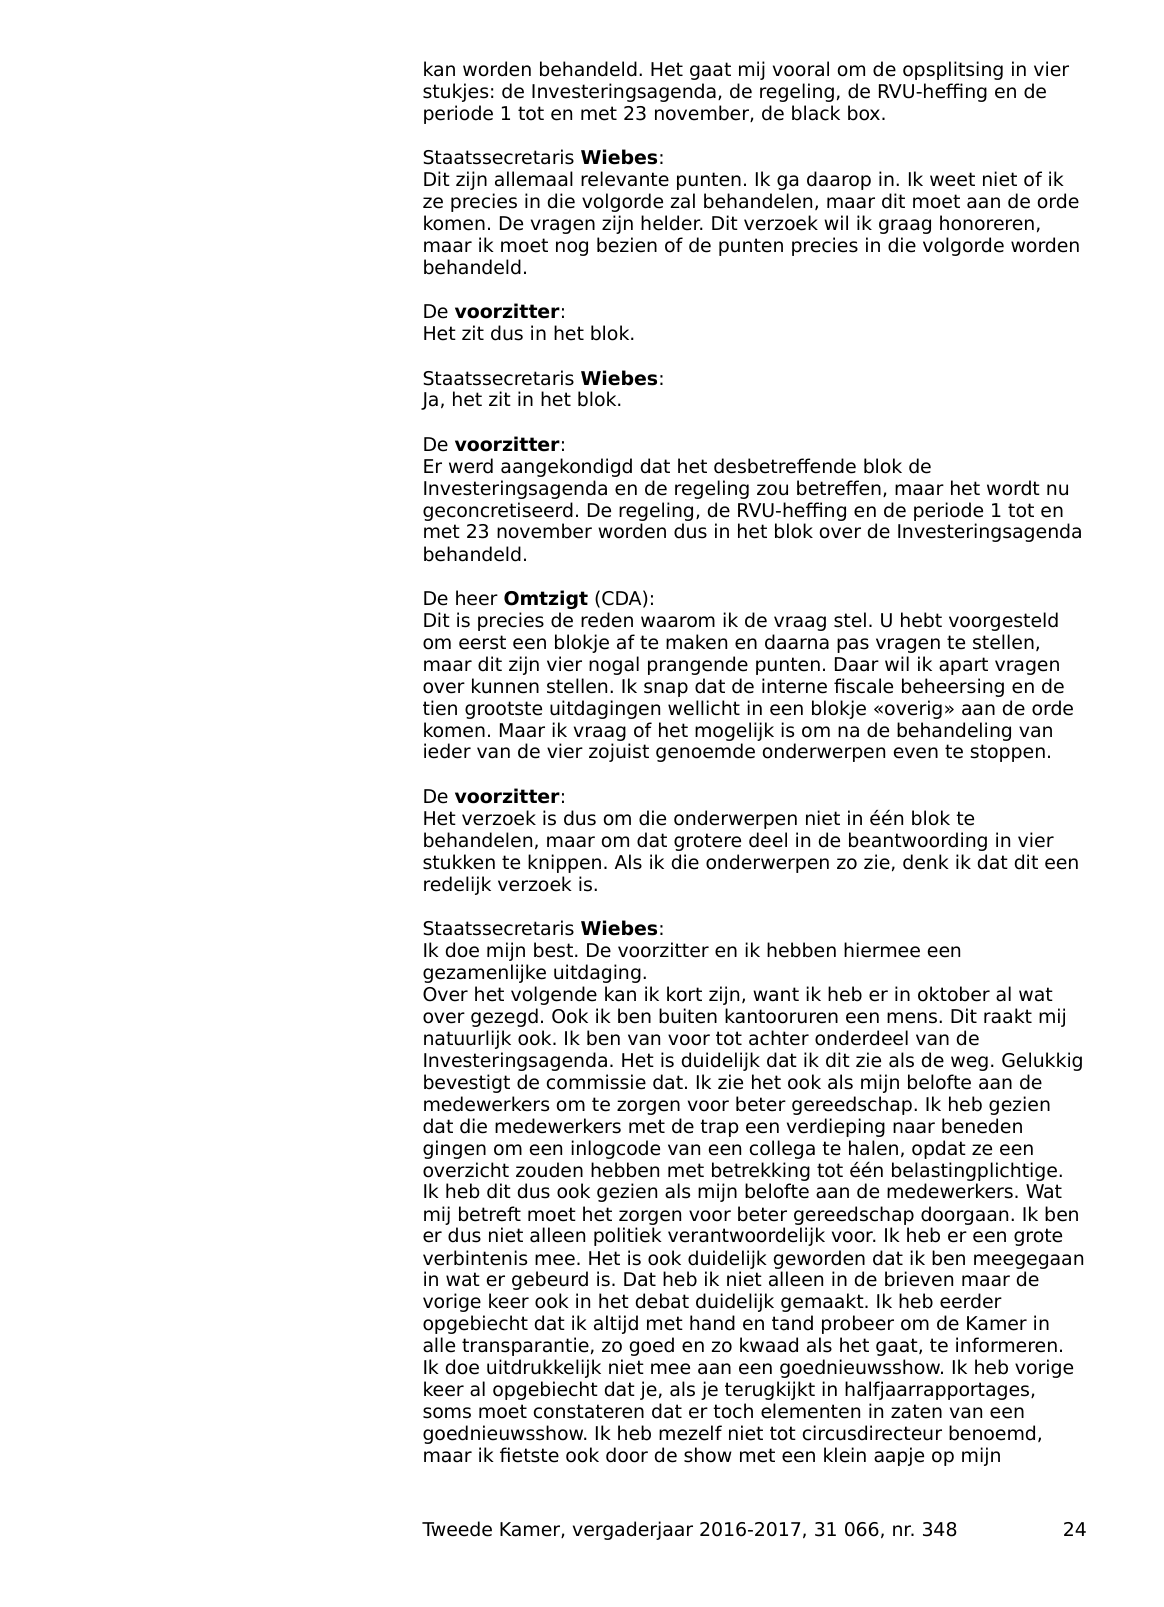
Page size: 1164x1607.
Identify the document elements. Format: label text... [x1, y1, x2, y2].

text Staatssecretaris Wiebes: [422, 918, 1087, 940]
text Het zit dus in het blok. [422, 323, 1087, 345]
text Er werd aangekondigd dat het desbetreffende blok de Investeringsagenda en de regeling zou betreffen, maar het wordt nu geconcretiseerd. De regeling, de RVU-heffing en de periode 1 tot en met 23 november worden dus in het blok over de Investeringsagenda behandeld. [422, 456, 1087, 565]
text Ja, het zit in het blok. [422, 389, 1087, 411]
text De voorzitter: [422, 786, 1087, 808]
text De voorzitter: [422, 433, 1087, 456]
text Het verzoek is dus om die onderwerpen niet in één blok te behandelen, maar om dat grotere deel in de beantwoording in vier stukken te knippen. Als ik die onderwerpen zo zie, denk ik dat dit een redelijk verzoek is. [422, 808, 1087, 896]
text Over het volgende kan ik kort zijn, want ik heb er in oktober al wat over gezegd. Ook ik ben buiten kantooruren een mens. Dit raakt mij natuurlijk ook. Ik ben van voor tot achter onderdeel van de Investeringsagenda. Het is duidelijk dat ik dit zie als de weg. Gelukkig bevestigt de commissie dat. Ik zie het ook als mijn belofte aan de medewerkers om te zorgen voor beter gereedschap. Ik heb gezien dat die medewerkers met de trap een verdieping naar beneden gingen om een inlogcode van een collega te halen, opdat ze een overzicht zouden hebben met betrekking tot één belastingplichtige. Ik heb dit dus ook gezien als mijn belofte aan de medewerkers. Wat mij betreft moet het zorgen voor beter gereedschap doorgaan. Ik ben er dus niet alleen politiek verantwoordelijk voor. Ik heb er een grote verbintenis mee. Het is ook duidelijk geworden dat ik ben meegegaan in wat er gebeurd is. Dat heb ik niet alleen in de brieven maar de vorige keer ook in het debat duidelijk gemaakt. Ik heb eerder opgebiecht dat ik altijd met hand en tand probeer om de Kamer in alle transparantie, zo goed en zo kwaad als het gaat, te informeren. Ik doe uitdrukkelijk niet mee aan een goednieuwsshow. Ik heb vorige keer al opgebiecht dat je, als je terugkijkt in halfjaarrapportages, soms moet constateren dat er toch elementen in zaten van een goednieuwsshow. Ik heb mezelf niet tot circusdirecteur benoemd, maar ik fietste ook door de show met een klein aapje op mijn [422, 984, 1087, 1467]
text Staatssecretaris Wiebes: [422, 367, 1087, 389]
text Dit zijn allemaal relevante punten. Ik ga daarop in. Ik weet niet of ik ze precies in die volgorde zal behandelen, maar dit moet aan de orde komen. De vragen zijn helder. Dit verzoek wil ik graag honoreren, maar ik moet nog bezien of de punten precies in die volgorde worden behandeld. [422, 169, 1087, 279]
text Staatssecretaris Wiebes: [422, 147, 1087, 169]
text Dit is precies de reden waarom ik de vraag stel. U hebt voorgesteld om eerst een blokje af te maken en daarna pas vragen te stellen, maar dit zijn vier nogal prangende punten. Daar wil ik apart vragen over kunnen stellen. Ik snap dat de interne fiscale beheersing en de tien grootste uitdagingen wellicht in een blokje «overig» aan de orde komen. Maar ik vraag of het mogelijk is om na de behandeling van ieder van de vier zojuist genoemde onderwerpen even te stoppen. [422, 609, 1087, 763]
text kan worden behandeld. Het gaat mij vooral om de opsplitsing in vier stukjes: de Investeringsagenda, de regeling, de RVU-heffing en de periode 1 tot en met 23 november, de black box. [422, 59, 1087, 125]
text De voorzitter: [422, 301, 1087, 323]
text Ik doe mijn best. De voorzitter en ik hebben hiermee een gezamenlijke uitdaging. [422, 940, 1087, 984]
text De heer Omtzigt (CDA): [422, 588, 1087, 609]
